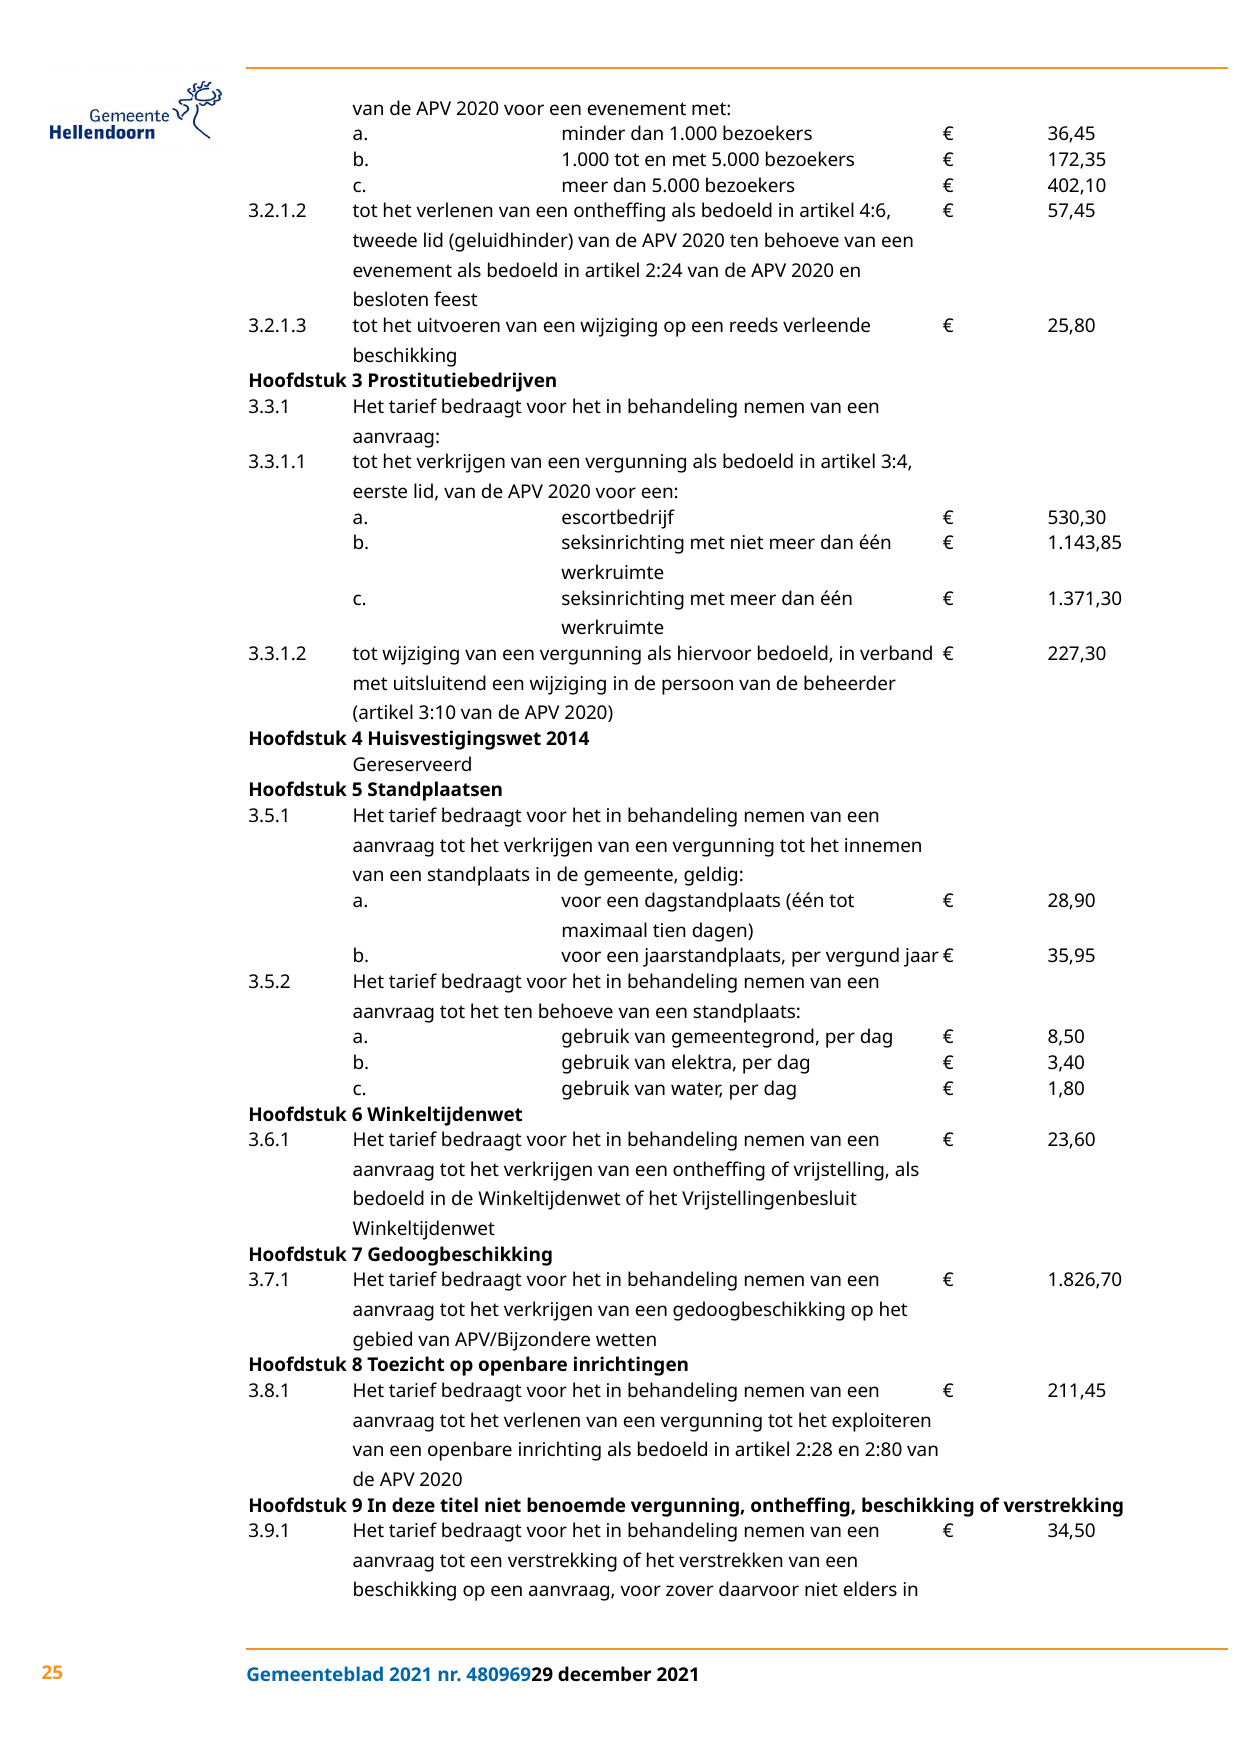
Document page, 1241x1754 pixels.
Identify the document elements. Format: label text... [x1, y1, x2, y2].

table_cell b. [353, 146, 561, 172]
table_cell minder dan 1.000 bezoekers [561, 121, 943, 146]
table_cell [943, 751, 1047, 777]
table_cell Hoofdstuk 6 Winkeltijdenwet [248, 1101, 1152, 1126]
table_cell Gereserveerd [353, 751, 943, 777]
table_cell Hoofdstuk 7 Gedoogbeschikking [248, 1241, 1152, 1267]
table_cell € [943, 1377, 1047, 1492]
table_cell 28,90 [1047, 887, 1152, 942]
table_cell Hoofdstuk 3 Prostitutiebedrijven [248, 368, 1152, 393]
table_cell [1047, 95, 1152, 121]
table_cell € [943, 530, 1047, 585]
table_cell 3.8.1 [248, 1377, 352, 1492]
table_cell a. [353, 504, 561, 529]
table_cell [943, 968, 1047, 1023]
table_cell € [943, 1267, 1047, 1352]
table_cell [248, 1024, 352, 1049]
table_cell 211,45 [1047, 1377, 1152, 1492]
table_cell [1047, 751, 1152, 777]
table_cell Hoofdstuk 4 Huisvestigingswet 2014 [248, 725, 1152, 751]
table_cell 1,80 [1047, 1075, 1152, 1101]
table_cell a. [353, 121, 561, 146]
table_cell € [943, 146, 1047, 172]
table_cell 1.000 tot en met 5.000 bezoekers [561, 146, 943, 172]
table_cell [943, 95, 1047, 121]
table_cell c. [353, 1075, 561, 1101]
table_cell Hoofdstuk 5 Standplaatsen [248, 777, 1152, 802]
table_cell € [943, 887, 1047, 942]
table_cell 8,50 [1047, 1024, 1152, 1049]
table_cell € [943, 312, 1047, 367]
table_cell Het tarief bedraagt voor het in behandeling nemen van een aanvraag tot een verstrekking of het verstrekken van een beschikking op een aanvraag, voor zover daarvoor niet elders in [353, 1518, 943, 1602]
table_cell [1047, 968, 1152, 1023]
table_cell Het tarief bedraagt voor het in behandeling nemen van een aanvraag: [353, 393, 943, 448]
table_cell 3.3.1.1 [248, 449, 352, 504]
table_cell a. [353, 887, 561, 942]
table_cell [248, 1075, 352, 1101]
table_cell a. [353, 1024, 561, 1049]
table_cell tot het verkrijgen van een vergunning als bedoeld in artikel 3:4, eerste lid, van de APV 2020 voor een: [353, 449, 943, 504]
table_cell 25,80 [1047, 312, 1152, 367]
table_cell 3.9.1 [248, 1518, 352, 1602]
table_cell voor een jaarstandplaats, per vergund jaar [561, 943, 943, 968]
table_cell € [943, 504, 1047, 529]
table_cell tot wijziging van een vergunning als hiervoor bedoeld, in verband met uitsluitend een wijziging in de persoon van de beheerder (artikel 3:10 van de APV 2020) [353, 640, 943, 725]
table_cell 3.5.1 [248, 802, 352, 887]
table_cell € [943, 585, 1047, 640]
table_cell € [943, 640, 1047, 725]
table_cell [248, 172, 352, 198]
table_cell € [943, 1075, 1047, 1101]
table_cell € [943, 1049, 1047, 1075]
table_cell van de APV 2020 voor een evenement met: [353, 95, 943, 121]
table_cell [248, 95, 352, 121]
table_cell voor een dagstandplaats (één tot maximaal tien dagen) [561, 887, 943, 942]
table_cell Het tarief bedraagt voor het in behandeling nemen van een aanvraag tot het ten behoeve van een standplaats: [353, 968, 943, 1023]
table_cell Hoofdstuk 9 In deze titel niet benoemde vergunning, ontheffing, beschikking of verstrekking [248, 1492, 1152, 1517]
table_cell 1.371,30 [1047, 585, 1152, 640]
table_cell gebruik van water, per dag [561, 1075, 943, 1101]
table_cell 36,45 [1047, 121, 1152, 146]
table_cell € [943, 121, 1047, 146]
table_cell 3.3.1 [248, 393, 352, 448]
table_cell [1047, 449, 1152, 504]
table_cell 3,40 [1047, 1049, 1152, 1075]
table_cell [248, 530, 352, 585]
table_cell tot het uitvoeren van een wijziging op een reeds verleende beschikking [353, 312, 943, 367]
table_cell gebruik van gemeentegrond, per dag [561, 1024, 943, 1049]
table_cell 402,10 [1047, 172, 1152, 198]
table_cell Het tarief bedraagt voor het in behandeling nemen van een aanvraag tot het verkrijgen van een gedoogbeschikking op het gebied van APV/Bijzondere wetten [353, 1267, 943, 1352]
table_cell 3.7.1 [248, 1267, 352, 1352]
table_cell [248, 751, 352, 777]
table_cell meer dan 5.000 bezoekers [561, 172, 943, 198]
table_cell Hoofdstuk 8 Toezicht op openbare inrichtingen [248, 1352, 1152, 1377]
table_cell Het tarief bedraagt voor het in behandeling nemen van een aanvraag tot het verkrijgen van een ontheffing of vrijstelling, als bedoeld in de Winkeltijdenwet of het Vrijstellingenbesluit Winkeltijdenwet [353, 1126, 943, 1241]
table_cell [943, 802, 1047, 887]
table_cell gebruik van elektra, per dag [561, 1049, 943, 1075]
table_cell 3.3.1.2 [248, 640, 352, 725]
table_cell 1.143,85 [1047, 530, 1152, 585]
table_cell b. [353, 943, 561, 968]
table_cell 172,35 [1047, 146, 1152, 172]
table_cell escortbedrijf [561, 504, 943, 529]
table_cell 1.826,70 [1047, 1267, 1152, 1352]
table_cell [1047, 393, 1152, 448]
table_cell c. [353, 172, 561, 198]
table_cell 3.2.1.3 [248, 312, 352, 367]
table_cell b. [353, 530, 561, 585]
table_cell [248, 943, 352, 968]
table_cell Het tarief bedraagt voor het in behandeling nemen van een aanvraag tot het verlenen van een vergunning tot het exploiteren van een openbare inrichting als bedoeld in artikel 2:28 en 2:80 van de APV 2020 [353, 1377, 943, 1492]
table_cell [1047, 802, 1152, 887]
table_cell 3.2.1.2 [248, 198, 352, 312]
table_cell [943, 393, 1047, 448]
table_cell 35,95 [1047, 943, 1152, 968]
picture [41, 47, 231, 172]
table_cell € [943, 1126, 1047, 1241]
table_cell 34,50 [1047, 1518, 1152, 1602]
table_cell [248, 1049, 352, 1075]
table_cell [248, 585, 352, 640]
table_cell 227,30 [1047, 640, 1152, 725]
table_cell 3.5.2 [248, 968, 352, 1023]
table_cell 23,60 [1047, 1126, 1152, 1241]
table_cell [248, 146, 352, 172]
table_cell 3.6.1 [248, 1126, 352, 1241]
table_cell seksinrichting met meer dan één werkruimte [561, 585, 943, 640]
table_cell [248, 121, 352, 146]
table_cell 530,30 [1047, 504, 1152, 529]
table_cell [943, 449, 1047, 504]
table_cell [248, 887, 352, 942]
table_cell Het tarief bedraagt voor het in behandeling nemen van een aanvraag tot het verkrijgen van een vergunning tot het innemen van een standplaats in de gemeente, geldig: [353, 802, 943, 887]
table_cell € [943, 198, 1047, 312]
table_cell c. [353, 585, 561, 640]
table_cell seksinrichting met niet meer dan één werkruimte [561, 530, 943, 585]
table_cell [248, 504, 352, 529]
table_cell € [943, 172, 1047, 198]
table_cell € [943, 1518, 1047, 1602]
table_cell € [943, 1024, 1047, 1049]
table_cell tot het verlenen van een ontheffing als bedoeld in artikel 4:6, tweede lid (geluidhinder) van de APV 2020 ten behoeve van een evenement als bedoeld in artikel 2:24 van de APV 2020 en besloten feest [353, 198, 943, 312]
table_cell b. [353, 1049, 561, 1075]
table_cell 57,45 [1047, 198, 1152, 312]
table_cell € [943, 943, 1047, 968]
